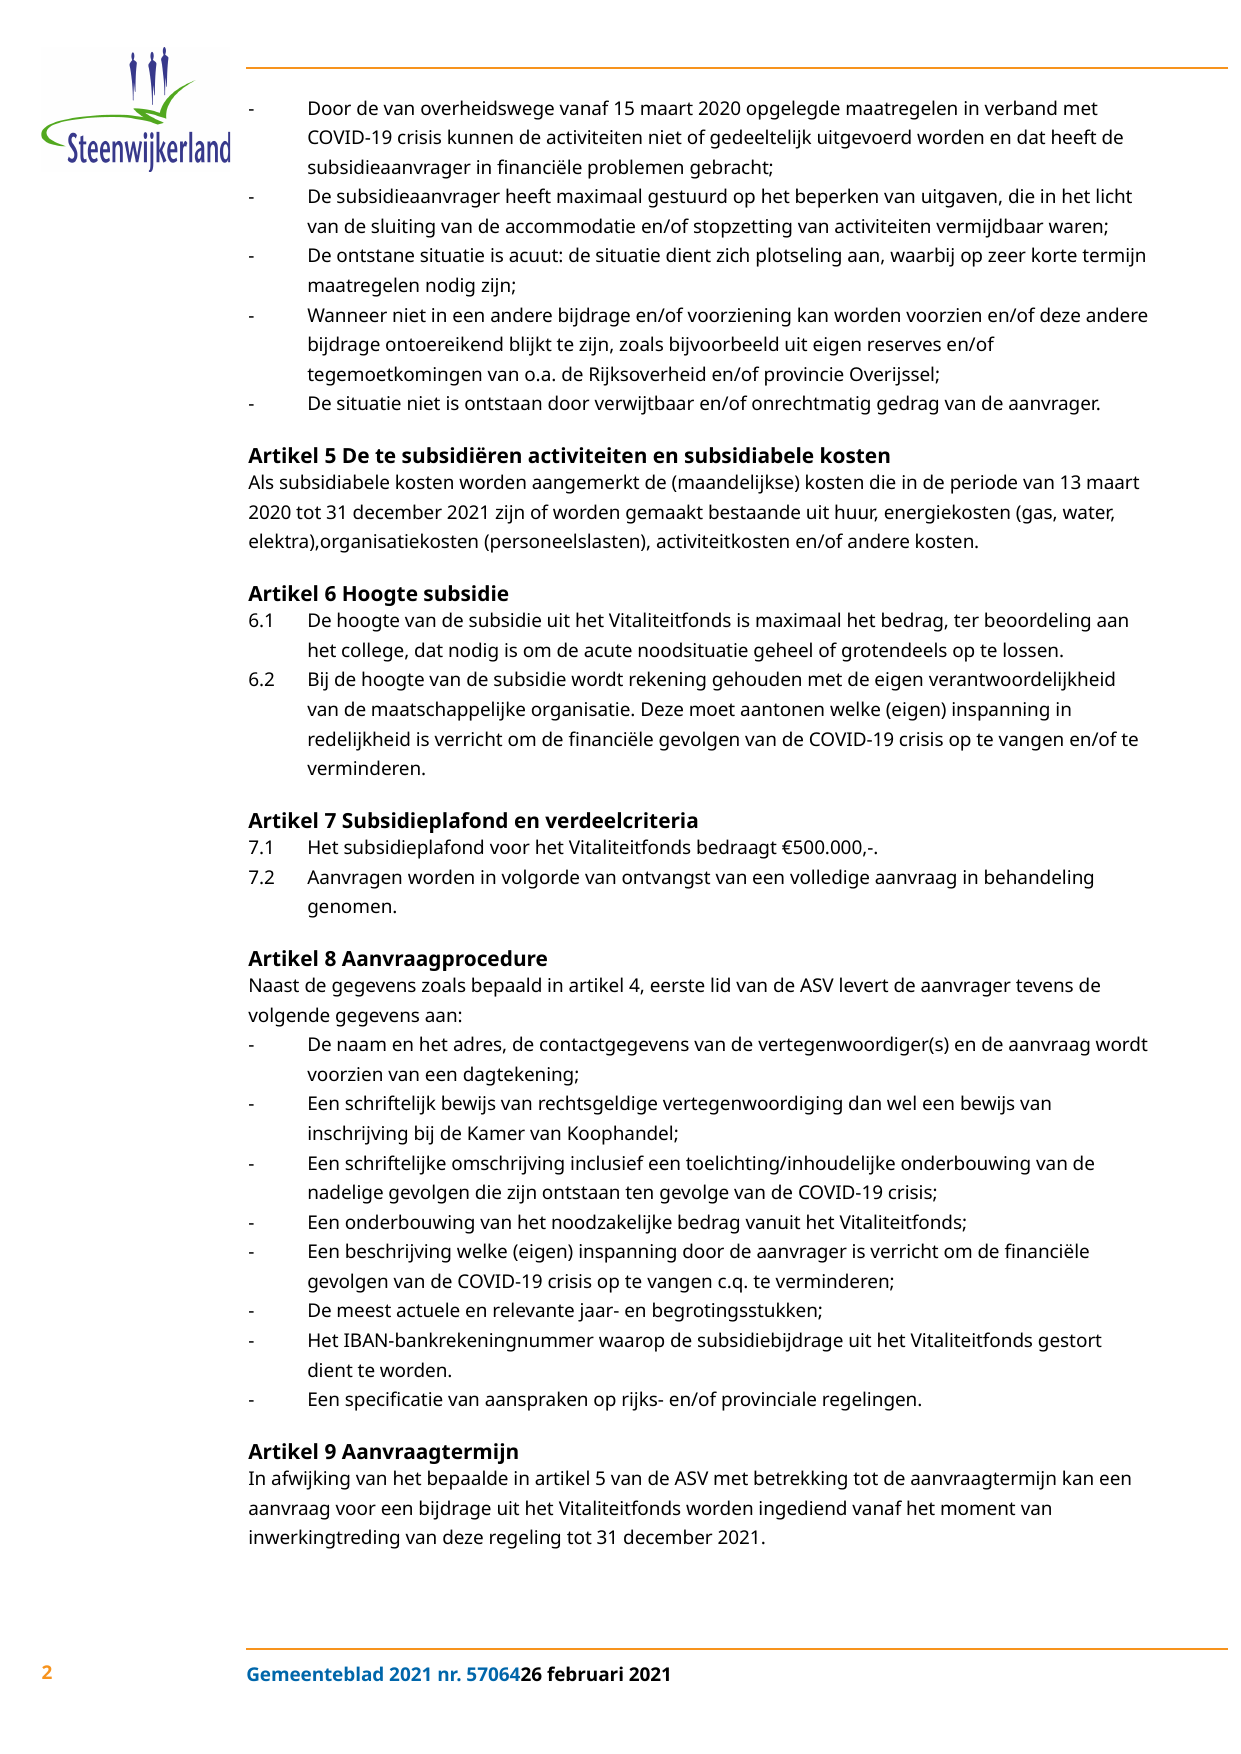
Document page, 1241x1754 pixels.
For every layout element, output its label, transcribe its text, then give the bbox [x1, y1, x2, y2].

list De meest actuele en relevante jaar- en begrotingsstukken; [248, 1298, 1152, 1323]
list Een beschrijving welke (eigen) inspanning door de aanvrager is verricht om de financiële gevolgen van de COVID-19 crisis op te vangen c.q. te verminderen; [248, 1238, 1152, 1294]
text Artikel 9 Aanvraagtermijn [248, 1437, 1152, 1465]
text Artikel 8 Aanvraagprocedure [248, 944, 1152, 972]
text Artikel 5 De te subsidiëren activiteiten en subsidiabele kosten [248, 441, 1152, 469]
text Als subsidiabele kosten worden aangemerkt de (maandelijkse) kosten die in de periode van 13 maart 2020 tot 31 december 2021 zijn of worden gemaakt bestaande uit huur, energiekosten (gas, water, elektra),organisatiekosten (personeelslasten), activiteitkosten en/of andere kosten. [248, 469, 1152, 554]
list De situatie niet is ontstaan door verwijtbaar en/of onrechtmatig gedrag van de aanvrager. [248, 391, 1152, 416]
list Een onderbouwing van het noodzakelijke bedrag vanuit het Vitaliteitfonds; [248, 1209, 1152, 1235]
list Het subsidieplafond voor het Vitaliteitfonds bedraagt €500.000,-. [248, 834, 1152, 860]
list Een schriftelijke omschrijving inclusief een toelichting/inhoudelijke onderbouwing van de nadelige gevolgen die zijn ontstaan ten gevolge van de COVID-19 crisis; [248, 1150, 1152, 1205]
list Wanneer niet in een andere bijdrage en/of voorziening kan worden voorzien en/of deze andere bijdrage ontoereikend blijkt te zijn, zoals bijvoorbeeld uit eigen reserves en/of tegemoetkomingen van o.a. de Rijksoverheid en/of provincie Overijssel; [248, 302, 1152, 387]
text Artikel 7 Subsidieplafond en verdeelcriteria [248, 806, 1152, 834]
list Door de van overheidswege vanaf 15 maart 2020 opgelegde maatregelen in verband met COVID-19 crisis kunnen de activiteiten niet of gedeeltelijk uitgevoerd worden en dat heeft de subsidieaanvrager in financiële problemen gebracht; [248, 95, 1152, 180]
list De ontstane situatie is acuut: de situatie dient zich plotseling aan, waarbij op zeer korte termijn maatregelen nodig zijn; [248, 243, 1152, 298]
list Een specificatie van aanspraken op rijks- en/of provinciale regelingen. [248, 1386, 1152, 1412]
list De naam en het adres, de contactgegevens van de vertegenwoordiger(s) en de aanvraag wordt voorzien van een dagtekening; [248, 1031, 1152, 1087]
list De subsidieaanvrager heeft maximaal gestuurd op het beperken van uitgaven, die in het licht van de sluiting van de accommodatie en/of stopzetting van activiteiten vermijdbaar waren; [248, 183, 1152, 239]
picture [41, 47, 231, 172]
list Bij de hoogte van de subsidie wordt rekening gehouden met de eigen verantwoordelijkheid van de maatschappelijke organisatie. Deze moet aantonen welke (eigen) inspanning in redelijkheid is verricht om de financiële gevolgen van de COVID-19 crisis op te vangen en/of te verminderen. [248, 667, 1152, 781]
text In afwijking van het bepaalde in artikel 5 van de ASV met betrekking tot de aanvraagtermijn kan een aanvraag voor een bijdrage uit het Vitaliteitfonds worden ingediend vanaf het moment van inwerkingtreding van deze regeling tot 31 december 2021. [248, 1465, 1152, 1550]
list Aanvragen worden in volgorde van ontvangst van een volledige aanvraag in behandeling genomen. [248, 864, 1152, 919]
list De hoogte van de subsidie uit het Vitaliteitfonds is maximaal het bedrag, ter beoordeling aan het college, dat nodig is om de acute noodsituatie geheel of grotendeels op te lossen. [248, 607, 1152, 663]
list Het IBAN-bankrekeningnummer waarop de subsidiebijdrage uit het Vitaliteitfonds gestort dient te worden. [248, 1327, 1152, 1383]
text Naast de gegevens zoals bepaald in artikel 4, eerste lid van de ASV levert de aanvrager tevens de volgende gegevens aan: [248, 972, 1152, 1028]
list Een schriftelijk bewijs van rechtsgeldige vertegenwoordiging dan wel een bewijs van inschrijving bij de Kamer van Koophandel; [248, 1091, 1152, 1146]
text Artikel 6 Hoogte subsidie [248, 579, 1152, 607]
